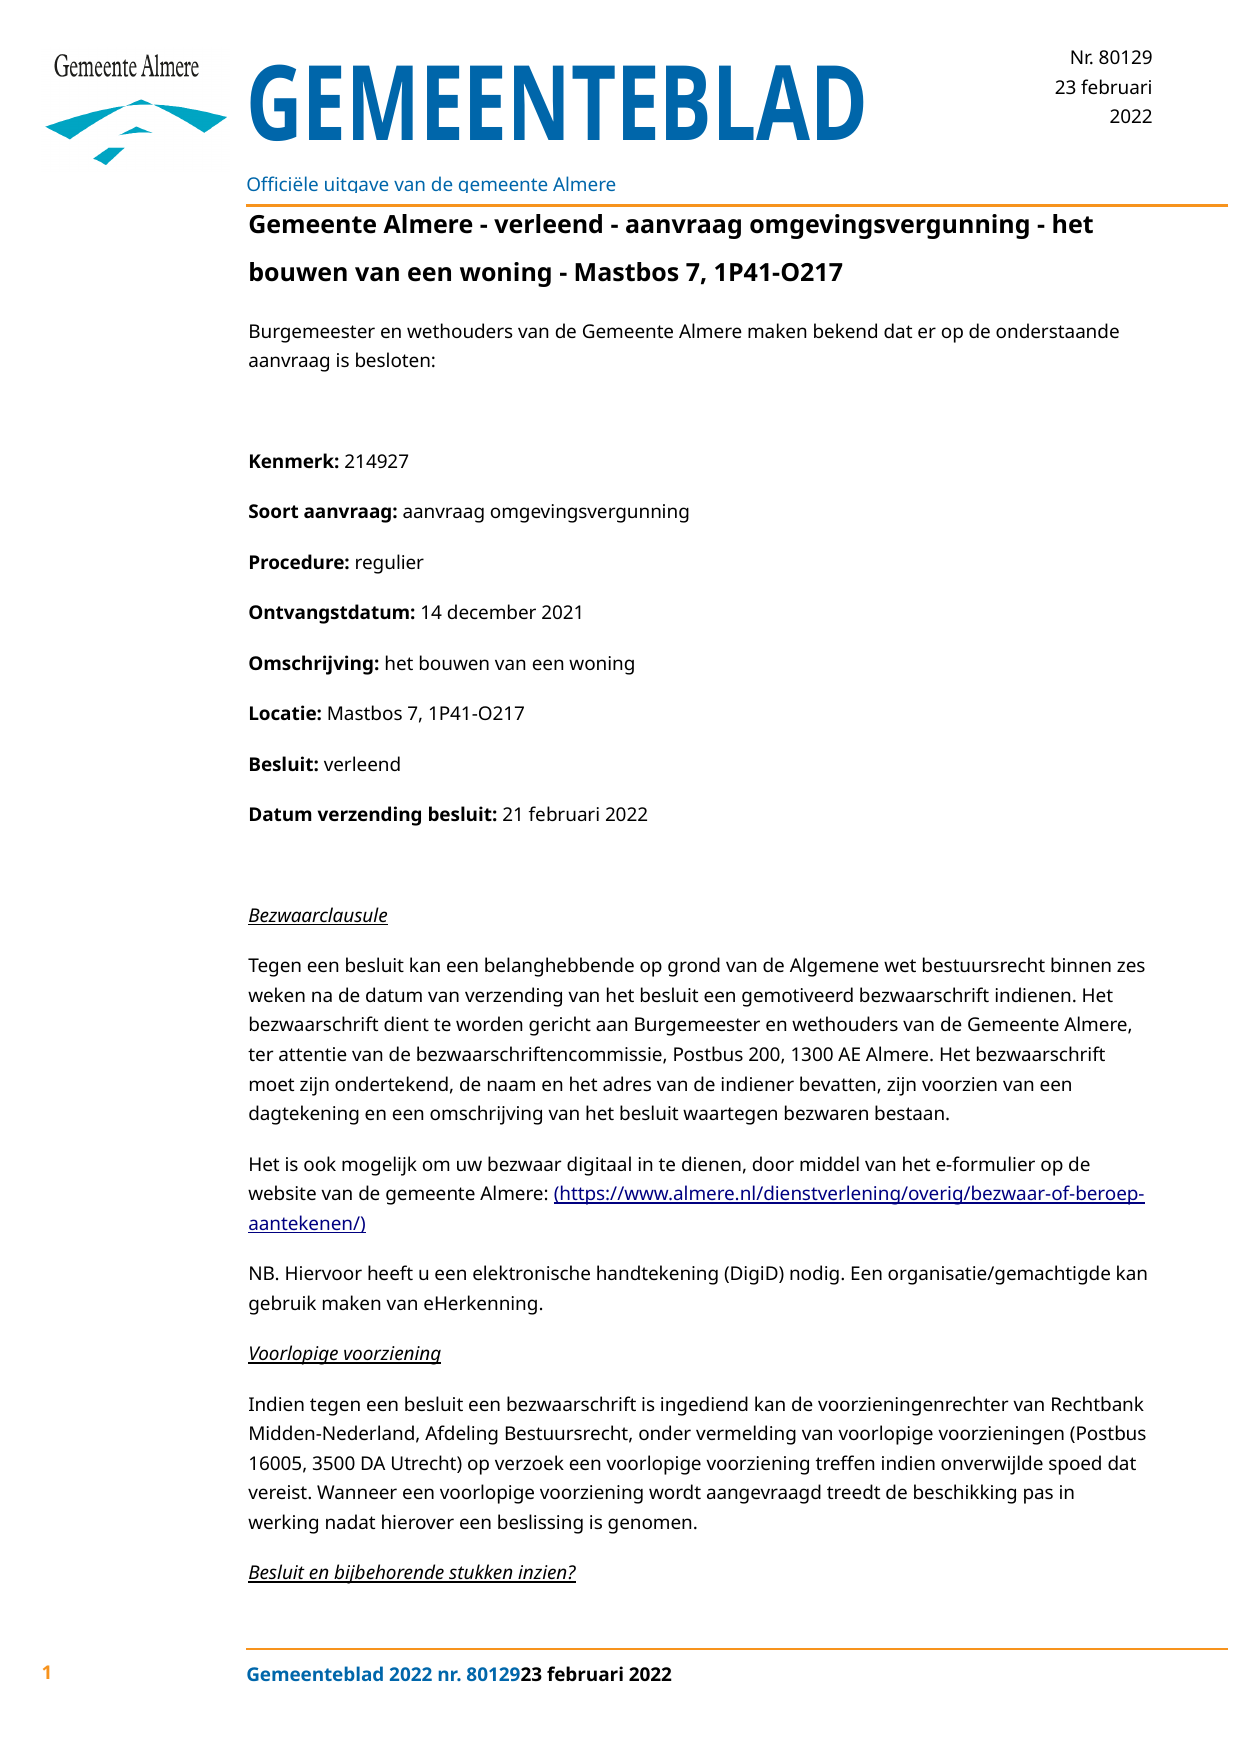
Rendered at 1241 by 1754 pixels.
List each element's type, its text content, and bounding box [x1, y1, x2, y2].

text Procedure: regulier [248, 549, 1152, 575]
text Soort aanvraag: aanvraag omgevingsvergunning [248, 499, 1152, 524]
text Kenmerk: 214927 [248, 448, 1152, 474]
text Het is ook mogelijk om uw bezwaar digitaal in te dienen, door middel van het e-formulier op de website van de gemeente Almere: (https://www.almere.nl/dienstverlening/overig/bezwaar-of-beroep-aantekenen/) [248, 1151, 1152, 1236]
text Datum verzending besluit: 21 februari 2022 [248, 801, 1152, 827]
text Burgemeester en wethouders van de Gemeente Almere maken bekend dat er op de onderstaande aanvraag is besloten: [248, 318, 1152, 373]
text Voorlopige voorziening [248, 1340, 1152, 1366]
text Besluit: verleend [248, 751, 1152, 777]
text Indien tegen een besluit een bezwaarschrift is ingediend kan de voorzieningenrechter van Rechtbank Midden-Nederland, Afdeling Bestuursrecht, onder vermelding van voorlopige voorzieningen (Postbus 16005, 3500 DA Utrecht) op verzoek een voorlopige voorziening treffen indien onverwijlde spoed dat vereist. Wanneer een voorlopige voorziening wordt aangevraagd treedt de beschikking pas in werking nadat hierover een beslissing is genomen. [248, 1391, 1152, 1535]
text Bezwaarclausule [248, 902, 1152, 928]
text Gemeente Almere - verleend - aanvraag omgevingsvergunning - het bouwen van een woning - Mastbos 7, 1P41-O217 [248, 207, 1152, 288]
text Omschrijving: het bouwen van een woning [248, 650, 1152, 676]
text NB. Hiervoor heeft u een elektronische handtekening (DigiD) nodig. Een organisatie/gemachtigde kan gebruik maken van eHerkenning. [248, 1260, 1152, 1316]
text Tegen een besluit kan een belanghebbende op grond van de Algemene wet bestuursrecht binnen zes weken na de datum van verzending van het besluit een gemotiveerd bezwaarschrift indienen. Het bezwaarschrift dient te worden gericht aan Burgemeester en wethouders van de Gemeente Almere, ter attentie van de bezwaarschriftencommissie, Postbus 200, 1300 AE Almere. Het bezwaarschrift moet zijn ondertekend, de naam en het adres van de indiener bevatten, zijn voorzien van een dagtekening en een omschrijving van het besluit waartegen bezwaren bestaan. [248, 952, 1152, 1126]
text Locatie: Mastbos 7, 1P41-O217 [248, 700, 1152, 726]
text Ontvangstdatum: 14 december 2021 [248, 599, 1152, 625]
text Besluit en bijbehorende stukken inzien? [248, 1559, 1152, 1585]
picture [41, 47, 231, 172]
